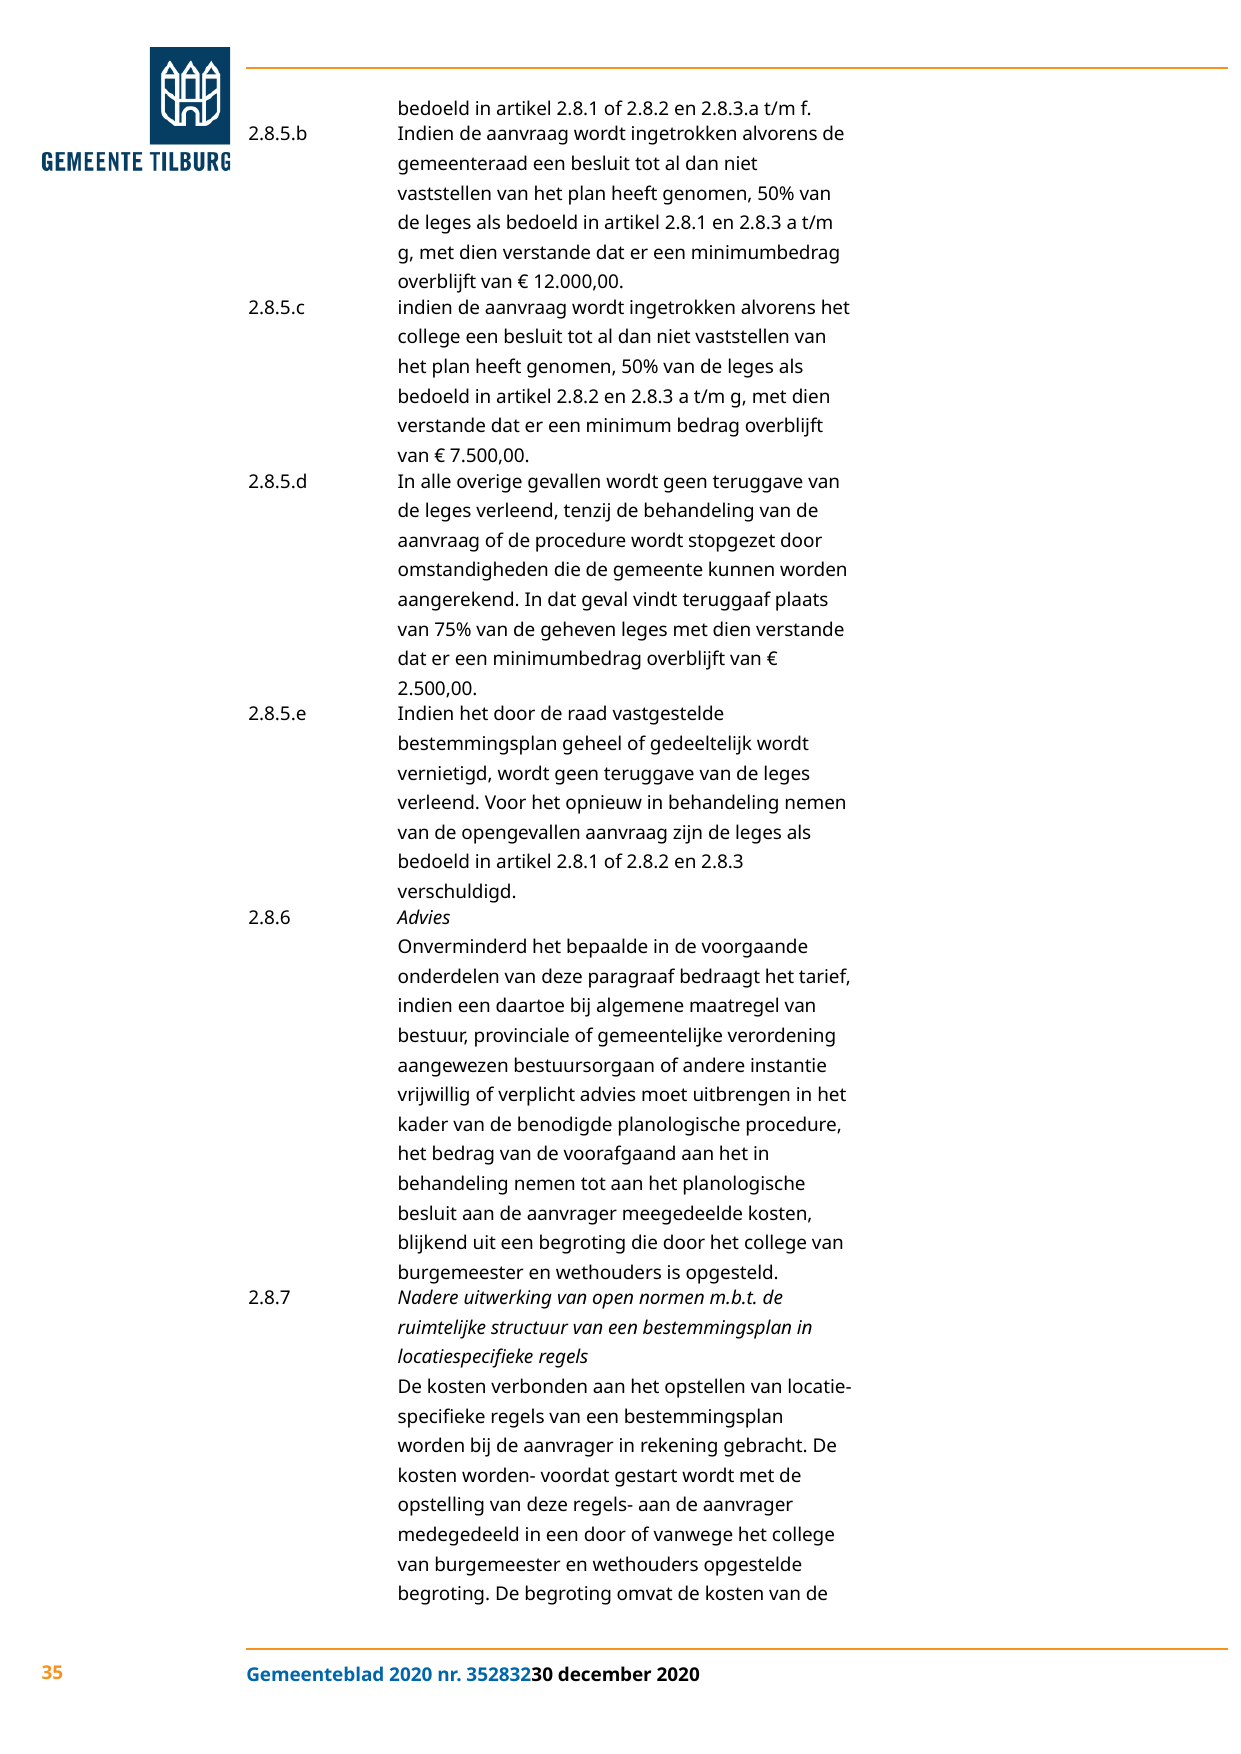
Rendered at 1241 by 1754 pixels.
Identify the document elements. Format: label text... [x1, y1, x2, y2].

table_cell [1002, 121, 1152, 294]
table_cell Nadere uitwerking van open normen m.b.t. de ruimtelijke structuur van een bestemmingsplan in locatiespecifieke regels De kosten verbonden aan het opstellen van locatie-specifieke regels van een bestemmingsplan worden bij de aanvrager in rekening gebracht. De kosten worden- voordat gestart wordt met de opstelling van deze regels- aan de aanvrager medegedeeld in een door of vanwege het college van burgemeester en wethouders opgestelde begroting. De begroting omvat de kosten van de [398, 1285, 852, 1606]
table_cell [1002, 468, 1152, 701]
table_cell indien de aanvraag wordt ingetrokken alvorens het college een besluit tot al dan niet vaststellen van het plan heeft genomen, 50% van de leges als bedoeld in artikel 2.8.2 en 2.8.3 a t/m g, met dien verstande dat er een minimum bedrag overblijft van € 7.500,00. [398, 294, 852, 468]
table_cell In alle overige gevallen wordt geen teruggave van de leges verleend, tenzij de behandeling van de aanvraag of de procedure wordt stopgezet door omstandigheden die de gemeente kunnen worden aangerekend. In dat geval vindt teruggaaf plaats van 75% van de geheven leges met dien verstande dat er een minimumbedrag overblijft van € 2.500,00. [398, 468, 852, 701]
table_cell [853, 294, 1002, 468]
table_cell [853, 1285, 1002, 1606]
table_cell Advies Onverminderd het bepaalde in de voorgaande onderdelen van deze paragraaf bedraagt het tarief, indien een daartoe bij algemene maatregel van bestuur, provinciale of gemeentelijke verordening aangewezen bestuursorgaan of andere instantie vrijwillig of verplicht advies moet uitbrengen in het kader van de benodigde planologische procedure, het bedrag van de voorafgaand aan het in behandeling nemen tot aan het planologische besluit aan de aanvrager meegedeelde kosten, blijkend uit een begroting die door het college van burgemeester en wethouders is opgesteld. [398, 904, 852, 1284]
table_cell [1002, 95, 1152, 121]
table_cell [853, 904, 1002, 1284]
table_cell 2.8.5.c [248, 294, 397, 468]
table_cell [248, 95, 397, 121]
table_cell 2.8.5.e [248, 701, 397, 904]
table_cell [853, 121, 1002, 294]
table_cell [853, 95, 1002, 121]
table_cell 2.8.5.d [248, 468, 397, 701]
table_cell [1002, 904, 1152, 1284]
table_cell [1002, 701, 1152, 904]
picture [41, 47, 231, 172]
table_cell [1002, 1285, 1152, 1606]
table_cell [853, 468, 1002, 701]
table_cell [1002, 294, 1152, 468]
table_cell Indien de aanvraag wordt ingetrokken alvorens de gemeenteraad een besluit tot al dan niet vaststellen van het plan heeft genomen, 50% van de leges als bedoeld in artikel 2.8.1 en 2.8.3 a t/m g, met dien verstande dat er een minimumbedrag overblijft van € 12.000,00. [398, 121, 852, 294]
table_cell bedoeld in artikel 2.8.1 of 2.8.2 en 2.8.3.a t/m f. [398, 95, 852, 121]
table_cell 2.8.7 [248, 1285, 397, 1606]
table_cell 2.8.6 [248, 904, 397, 1284]
table_cell Indien het door de raad vastgestelde bestemmingsplan geheel of gedeeltelijk wordt vernietigd, wordt geen teruggave van de leges verleend. Voor het opnieuw in behandeling nemen van de opengevallen aanvraag zijn de leges als bedoeld in artikel 2.8.1 of 2.8.2 en 2.8.3 verschuldigd. [398, 701, 852, 904]
table_cell 2.8.5.b [248, 121, 397, 294]
table_cell [853, 701, 1002, 904]
